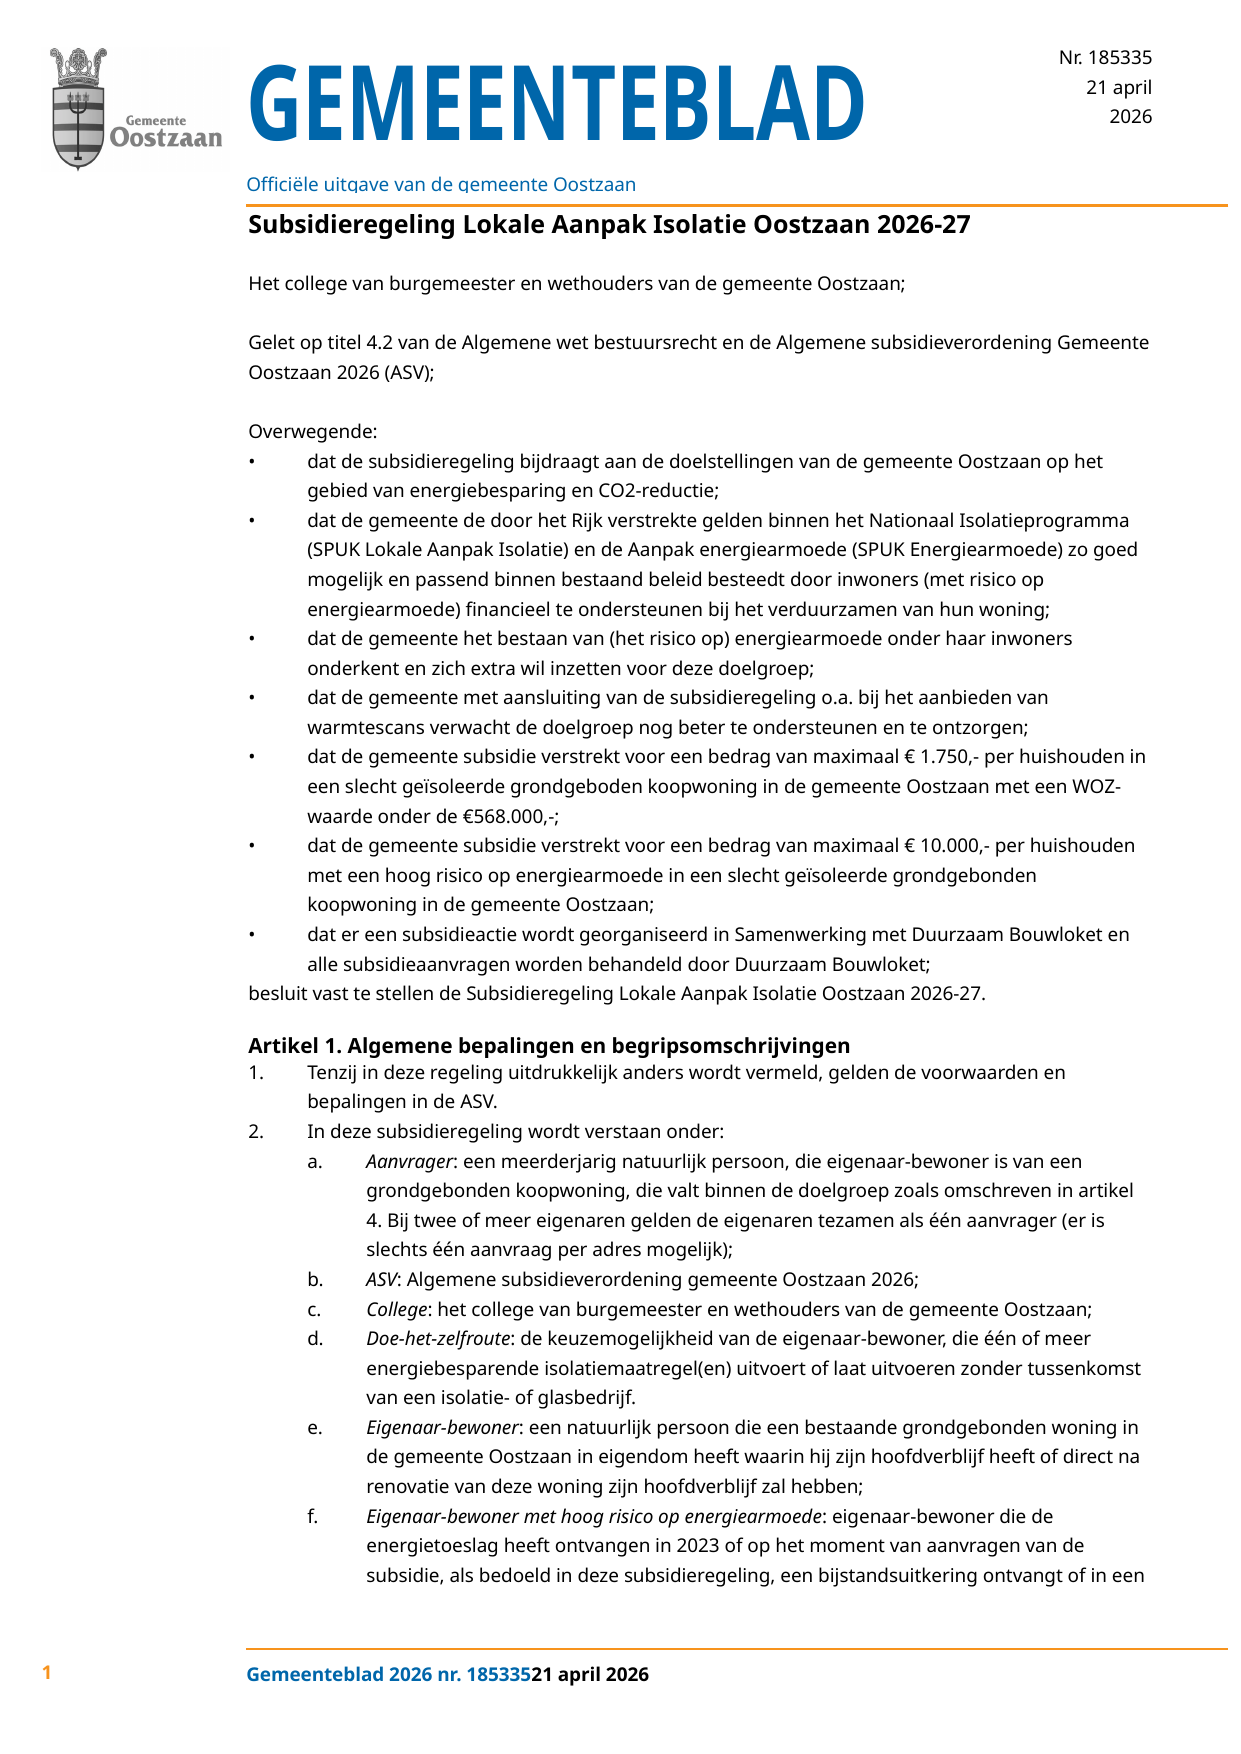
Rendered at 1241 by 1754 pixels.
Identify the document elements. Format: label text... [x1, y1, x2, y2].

list dat de subsidieregeling bijdraagt aan de doelstellingen van de gemeente Oostzaan op het gebied van energiebesparing en CO2-reductie; [248, 448, 1152, 503]
list dat de gemeente met aansluiting van de subsidieregeling o.a. bij het aanbieden van warmtescans verwacht de doelgroep nog beter te ondersteunen en te ontzorgen; [248, 684, 1152, 740]
list Tenzij in deze regeling uitdrukkelijk anders wordt vermeld, gelden de voorwaarden en bepalingen in de ASV. [248, 1059, 1152, 1114]
list Eigenaar-bewoner met hoog risico op energiearmoede: eigenaar-bewoner die de energietoeslag heeft ontvangen in 2023 of op het moment van aanvragen van de subsidie, als bedoeld in deze subsidieregeling, een bijstandsuitkering ontvangt of in een [307, 1503, 1152, 1588]
picture [41, 47, 231, 172]
list College: het college van burgemeester en wethouders van de gemeente Oostzaan; [307, 1296, 1152, 1322]
list Doe-het-zelfroute: de keuzemogelijkheid van de eigenaar-bewoner, die één of meer energiebesparende isolatiemaatregel(en) uitvoert of laat uitvoeren zonder tussenkomst van een isolatie- of glasbedrijf. [307, 1325, 1152, 1410]
text Artikel 1. Algemene bepalingen en begripsomschrijvingen [248, 1031, 1152, 1059]
list dat de gemeente subsidie verstrekt voor een bedrag van maximaal € 10.000,- per huishouden met een hoog risico op energiearmoede in een slecht geïsoleerde grondgebonden koopwoning in de gemeente Oostzaan; [248, 832, 1152, 917]
list dat er een subsidieactie wordt georganiseerd in Samenwerking met Duurzaam Bouwloket en alle subsidieaanvragen worden behandeld door Duurzaam Bouwloket; [248, 921, 1152, 976]
text Subsidieregeling Lokale Aanpak Isolatie Oostzaan 2026-27 [248, 207, 1152, 241]
text Overwegende: [248, 418, 1152, 444]
text Het college van burgemeester en wethouders van de gemeente Oostzaan; [248, 270, 1152, 296]
list Eigenaar-bewoner: een natuurlijk persoon die een bestaande grondgebonden woning in de gemeente Oostzaan in eigendom heeft waarin hij zijn hoofdverblijf heeft of direct na renovatie van deze woning zijn hoofdverblijf zal hebben; [307, 1414, 1152, 1499]
list dat de gemeente subsidie verstrekt voor een bedrag van maximaal € 1.750,- per huishouden in een slecht geïsoleerde grondgeboden koopwoning in de gemeente Oostzaan met een WOZ-waarde onder de €568.000,-; [248, 744, 1152, 828]
list ASV: Algemene subsidieverordening gemeente Oostzaan 2026; [307, 1266, 1152, 1292]
text besluit vast te stellen de Subsidieregeling Lokale Aanpak Isolatie Oostzaan 2026-27. [248, 980, 1152, 1006]
list In deze subsidieregeling wordt verstaan onder: [248, 1118, 1152, 1144]
list dat de gemeente het bestaan van (het risico op) energiearmoede onder haar inwoners onderkent en zich extra wil inzetten voor deze doelgroep; [248, 625, 1152, 681]
text Gelet op titel 4.2 van de Algemene wet bestuursrecht en de Algemene subsidieverordening Gemeente Oostzaan 2026 (ASV); [248, 329, 1152, 385]
list dat de gemeente de door het Rijk verstrekte gelden binnen het Nationaal Isolatieprogramma (SPUK Lokale Aanpak Isolatie) en de Aanpak energiearmoede (SPUK Energiearmoede) zo goed mogelijk en passend binnen bestaand beleid besteedt door inwoners (met risico op energiearmoede) financieel te ondersteunen bij het verduurzamen van hun woning; [248, 507, 1152, 621]
list Aanvrager: een meerderjarig natuurlijk persoon, die eigenaar-bewoner is van een grondgebonden koopwoning, die valt binnen de doelgroep zoals omschreven in artikel 4. Bij twee of meer eigenaren gelden de eigenaren tezamen als één aanvrager (er is slechts één aanvraag per adres mogelijk); [307, 1148, 1152, 1262]
